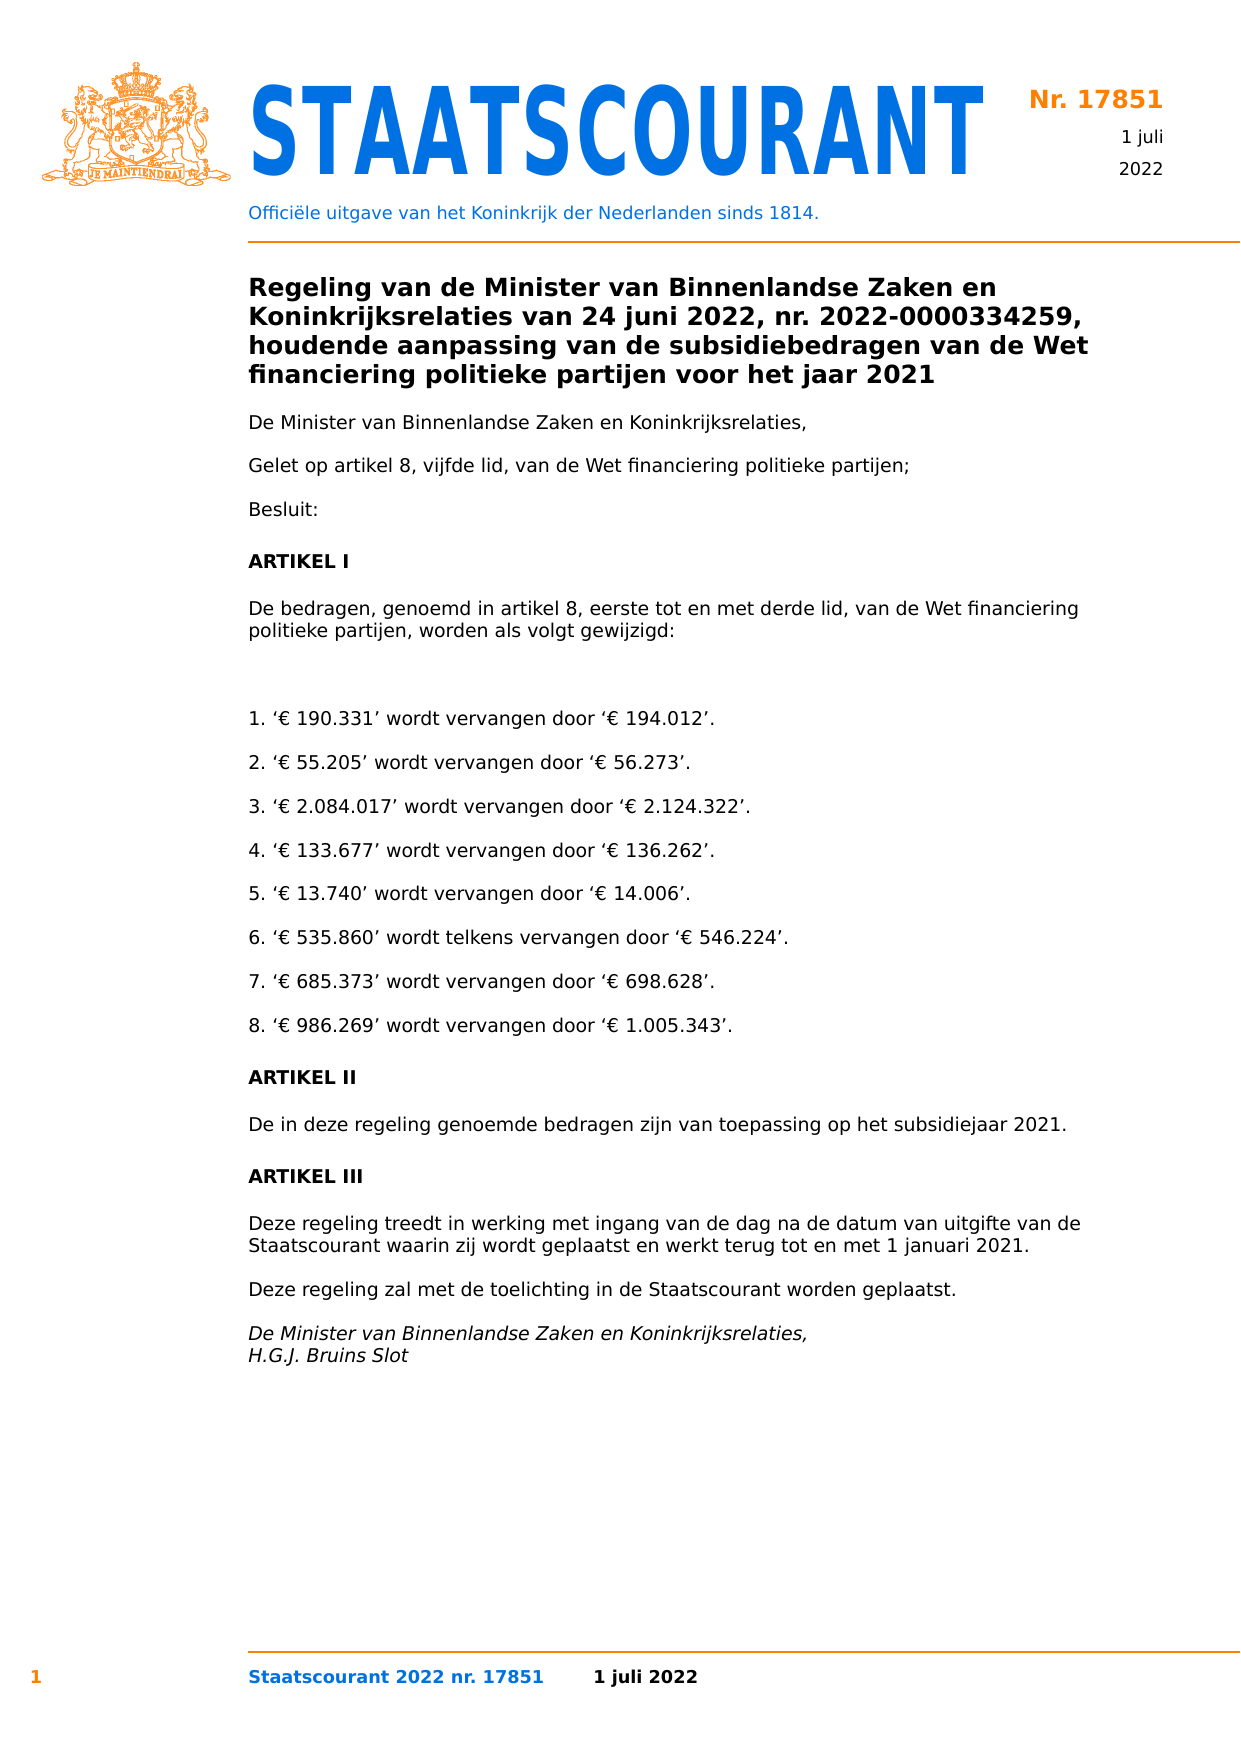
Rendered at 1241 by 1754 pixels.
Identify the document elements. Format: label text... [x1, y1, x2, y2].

table_header [25, 62, 248, 241]
text 5. ‘€ 13.740’ wordt vervangen door ‘€ 14.006’. [248, 883, 1163, 905]
subtitle ARTIKEL III [248, 1166, 1163, 1188]
text 8. ‘€ 986.269’ wordt vervangen door ‘€ 1.005.343’. [248, 1015, 1163, 1037]
subtitle ARTIKEL II [248, 1067, 1163, 1089]
subtitle ARTIKEL I [248, 551, 1163, 573]
text Deze regeling zal met de toelichting in de Staatscourant worden geplaatst. [248, 1279, 1163, 1301]
text De bedragen, genoemd in artikel 8, eerste tot en met derde lid, van de Wet financiering politieke partijen, worden als volgt gewijzigd: [248, 598, 1163, 642]
text De Minister van Binnenlandse Zaken en Koninkrijksrelaties, [248, 412, 1163, 433]
text 3. ‘€ 2.084.017’ wordt vervangen door ‘€ 2.124.322’. [248, 796, 1163, 818]
table_header STAATSCOURANT [248, 62, 998, 203]
text Gelet op artikel 8, vijfde lid, van de Wet financiering politieke partijen; [248, 455, 1163, 477]
text De in deze regeling genoemde bedragen zijn van toepassing op het subsidiejaar 2021. [248, 1114, 1163, 1136]
text De Minister van Binnenlandse Zaken en Koninkrijksrelaties, H.G.J. Bruins Slot [248, 1322, 1163, 1366]
text Besluit: [248, 499, 1163, 521]
text 4. ‘€ 133.677’ wordt vervangen door ‘€ 136.262’. [248, 839, 1163, 861]
subtitle Regeling van de Minister van Binnenlandse Zaken en Koninkrijksrelaties van 24 juni 2022, nr. 2022-0000334259, houdende aanpassing van de subsidiebedragen van de Wet financiering politieke partijen voor het jaar 2021 [248, 273, 1163, 390]
text 2. ‘€ 55.205’ wordt vervangen door ‘€ 56.273’. [248, 752, 1163, 774]
picture [41, 62, 231, 186]
table_cell 1 juli [998, 121, 1240, 153]
text Deze regeling treedt in werking met ingang van de dag na de datum van uitgifte van de Staatscourant waarin zij wordt geplaatst en werkt terug tot en met 1 januari 2021. [248, 1213, 1163, 1257]
text 6. ‘€ 535.860’ wordt telkens vervangen door ‘€ 546.224’. [248, 927, 1163, 949]
text 7. ‘€ 685.373’ wordt vervangen door ‘€ 698.628’. [248, 971, 1163, 993]
table_cell Officiële uitgave van het Koninkrijk der Nederlanden sinds 1814. [248, 203, 1240, 241]
table_cell 2022 [998, 153, 1240, 203]
text 1. ‘€ 190.331’ wordt vervangen door ‘€ 194.012’. [248, 708, 1163, 730]
table_header Nr. 17851 [998, 62, 1240, 121]
